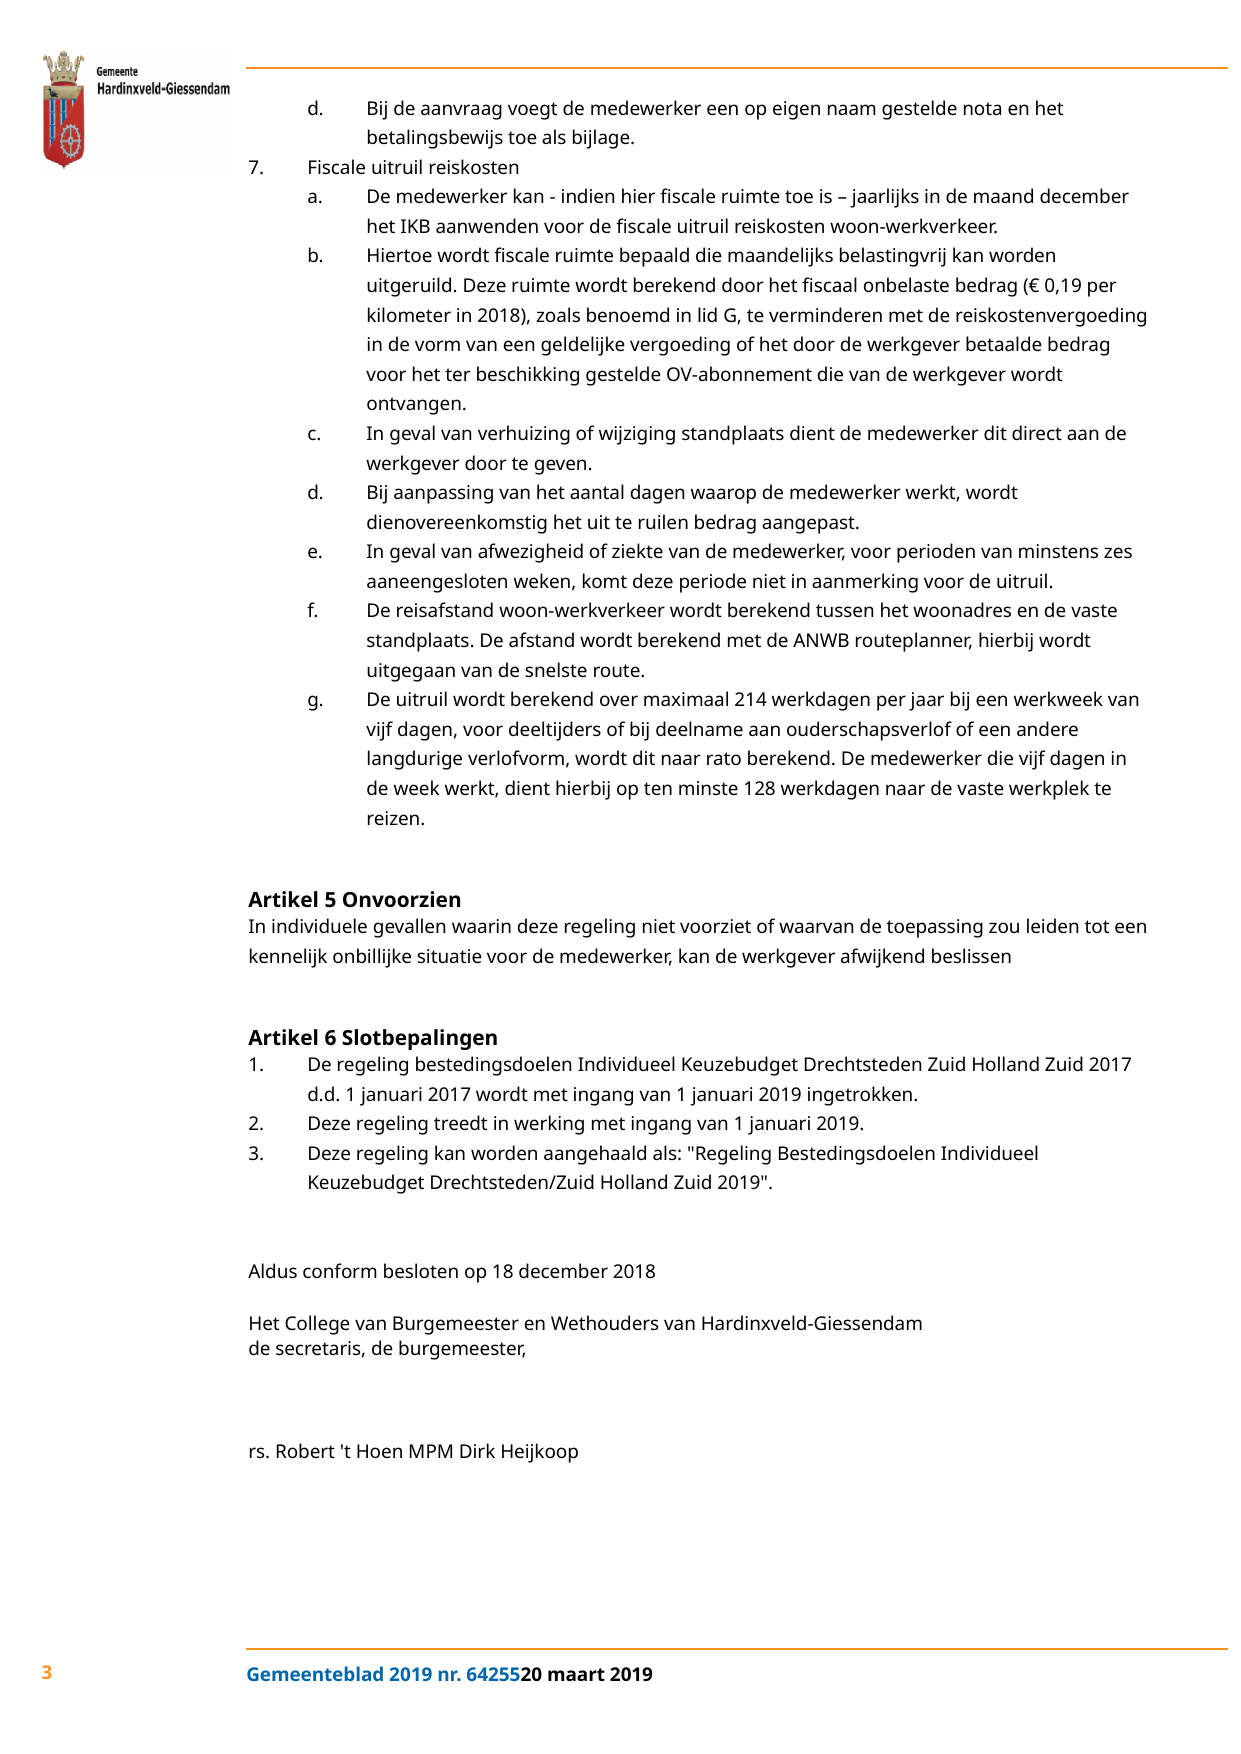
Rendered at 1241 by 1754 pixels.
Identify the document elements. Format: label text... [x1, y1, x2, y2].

list In geval van verhuizing of wijziging standplaats dient de medewerker dit direct aan de werkgever door te geven. [307, 420, 1152, 476]
text Aldus conform besloten op 18 december 2018 [248, 1258, 1152, 1284]
picture [41, 47, 231, 172]
list De uitruil wordt berekend over maximaal 214 werkdagen per jaar bij een werkweek van vijf dagen, voor deeltijders of bij deelname aan ouderschapsverlof of een andere langdurige verlofvorm, wordt dit naar rato berekend. De medewerker die vijf dagen in de week werkt, dient hierbij op ten minste 128 werkdagen naar de vaste werkplek te reizen. [307, 686, 1152, 831]
list In geval van afwezigheid of ziekte van de medewerker, voor perioden van minstens zes aaneengesloten weken, komt deze periode niet in aanmerking voor de uitruil. [307, 538, 1152, 594]
text Artikel 6 Slotbepalingen [248, 1023, 1152, 1051]
list Hiertoe wordt fiscale ruimte bepaald die maandelijks belastingvrij kan worden uitgeruild. Deze ruimte wordt berekend door het fiscaal onbelaste bedrag (€ 0,19 per kilometer in 2018), zoals benoemd in lid G, te verminderen met de reiskostenvergoeding in de vorm van een geldelijke vergoeding of het door de werkgever betaalde bedrag voor het ter beschikking gestelde OV-abonnement die van de werkgever wordt ontvangen. [307, 243, 1152, 416]
list Fiscale uitruil reiskosten [248, 154, 1152, 180]
list Bij aanpassing van het aantal dagen waarop de medewerker werkt, wordt dienovereenkomstig het uit te ruilen bedrag aangepast. [307, 479, 1152, 535]
list Bij de aanvraag voegt de medewerker een op eigen naam gestelde nota en het betalingsbewijs toe als bijlage. [307, 95, 1152, 150]
text Artikel 5 Onvoorzien [248, 885, 1152, 913]
list De medewerker kan - indien hier fiscale ruimte toe is – jaarlijks in de maand december het IKB aanwenden voor de fiscale uitruil reiskosten woon-werkverkeer. [307, 183, 1152, 239]
list Deze regeling kan worden aangehaald als: "Regeling Bestedingsdoelen Individueel Keuzebudget Drechtsteden/Zuid Holland Zuid 2019". [248, 1140, 1152, 1195]
text rs. Robert 't Hoen MPM Dirk Heijkoop [248, 1438, 1152, 1464]
text Het College van Burgemeester en Wethouders van Hardinxveld-Giessendam [248, 1310, 1152, 1336]
list De regeling bestedingsdoelen Individueel Keuzebudget Drechtsteden Zuid Holland Zuid 2017 d.d. 1 januari 2017 wordt met ingang van 1 januari 2019 ingetrokken. [248, 1051, 1152, 1107]
text In individuele gevallen waarin deze regeling niet voorziet of waarvan de toepassing zou leiden tot een kennelijk onbillijke situatie voor de medewerker, kan de werkgever afwijkend beslissen [248, 913, 1152, 968]
text de secretaris, de burgemeester, [248, 1336, 1152, 1361]
list De reisafstand woon-werkverkeer wordt berekend tussen het woonadres en de vaste standplaats. De afstand wordt berekend met de ANWB routeplanner, hierbij wordt uitgegaan van de snelste route. [307, 598, 1152, 683]
list Deze regeling treedt in werking met ingang van 1 januari 2019. [248, 1110, 1152, 1136]
